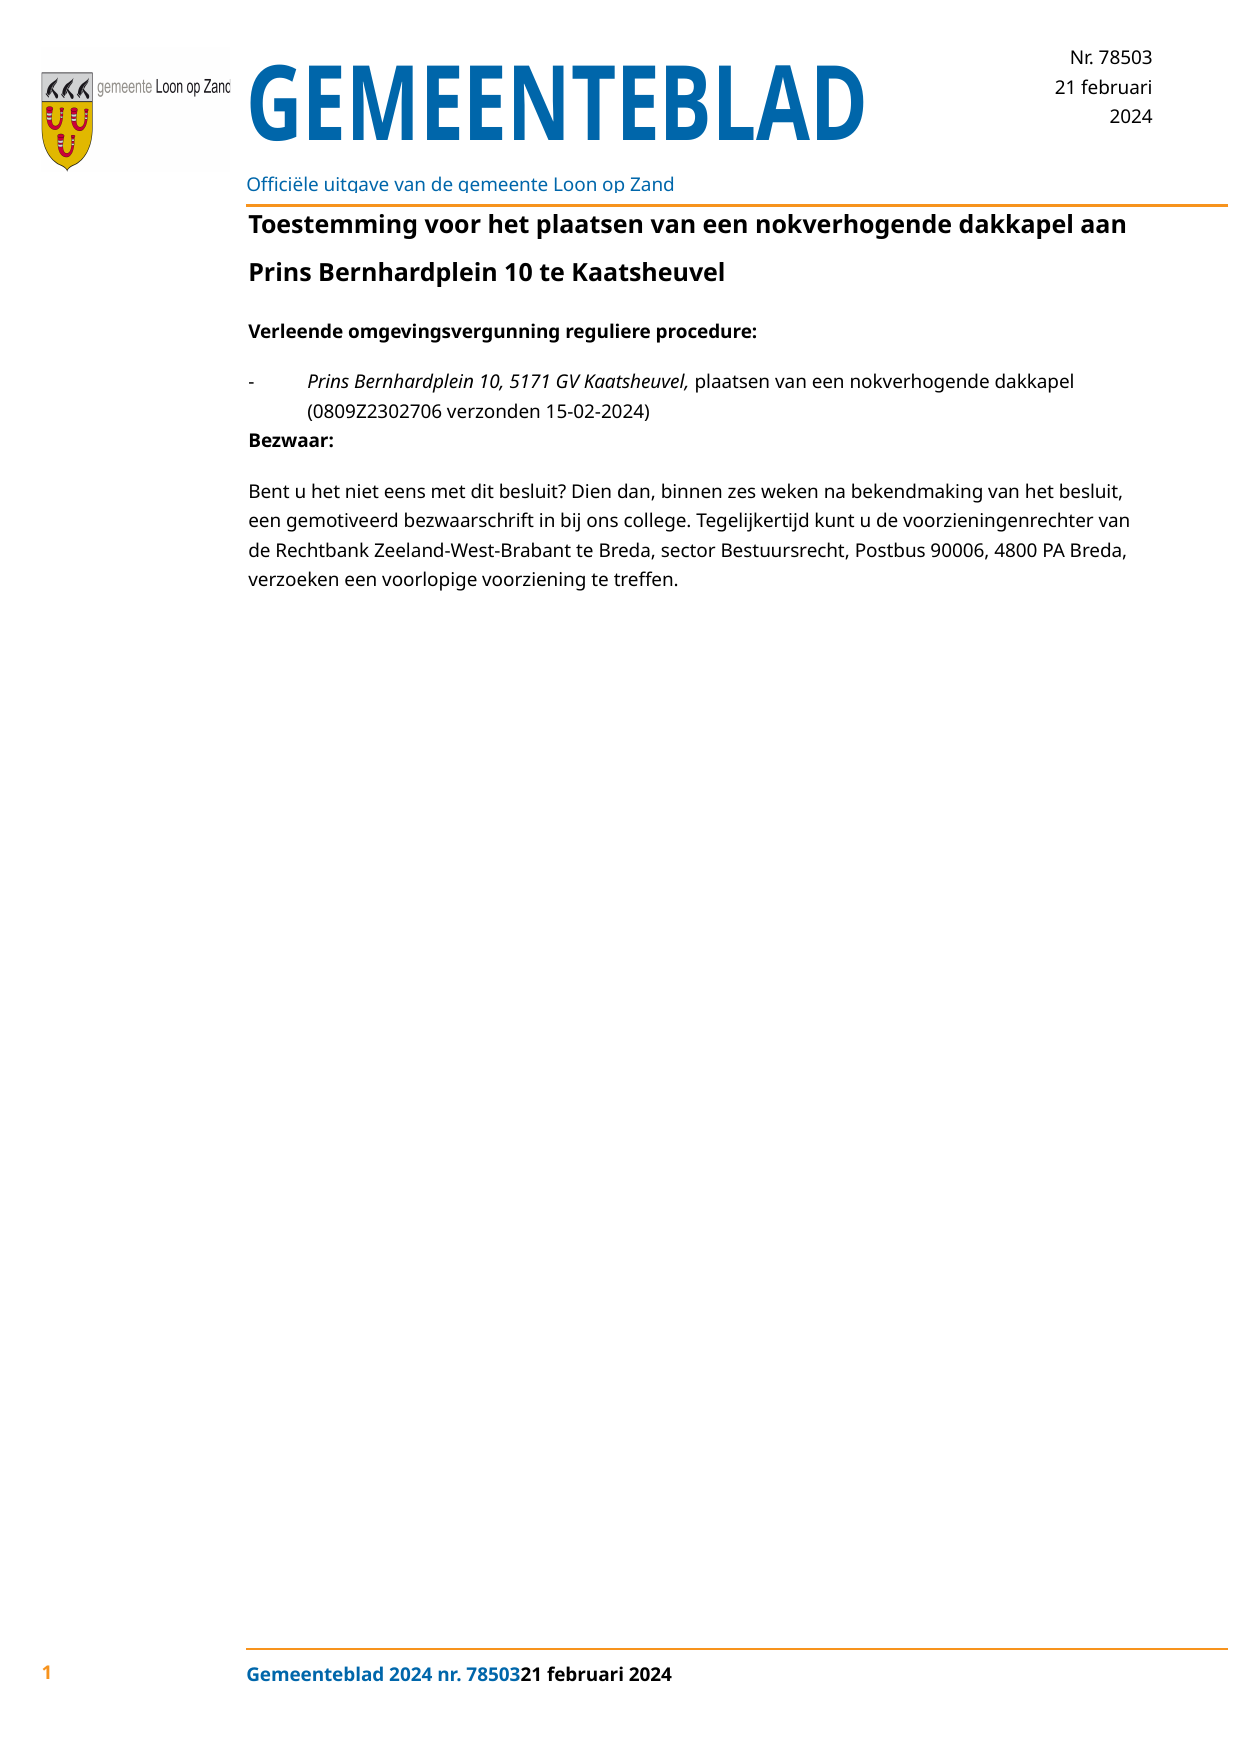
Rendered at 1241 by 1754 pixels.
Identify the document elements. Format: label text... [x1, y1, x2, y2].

text Toestemming voor het plaatsen van een nokverhogende dakkapel aan Prins Bernhardplein 10 te Kaatsheuvel [248, 207, 1152, 288]
text Bezwaar: [248, 427, 1152, 453]
text Bent u het niet eens met dit besluit? Dien dan, binnen zes weken na bekendmaking van het besluit, een gemotiveerd bezwaarschrift in bij ons college. Tegelijkertijd kunt u de voorzieningenrechter van de Rechtbank Zeeland-West-Brabant te Breda, sector Bestuursrecht, Postbus 90006, 4800 PA Breda, verzoeken een voorlopige voorziening te treffen. [248, 478, 1152, 592]
list Prins Bernhardplein 10, 5171 GV Kaatsheuvel, plaatsen van een nokverhogende dakkapel (0809Z2302706 verzonden 15-02-2024) [248, 368, 1152, 424]
text Verleende omgevingsvergunning reguliere procedure: [248, 318, 1152, 344]
picture [41, 47, 231, 172]
